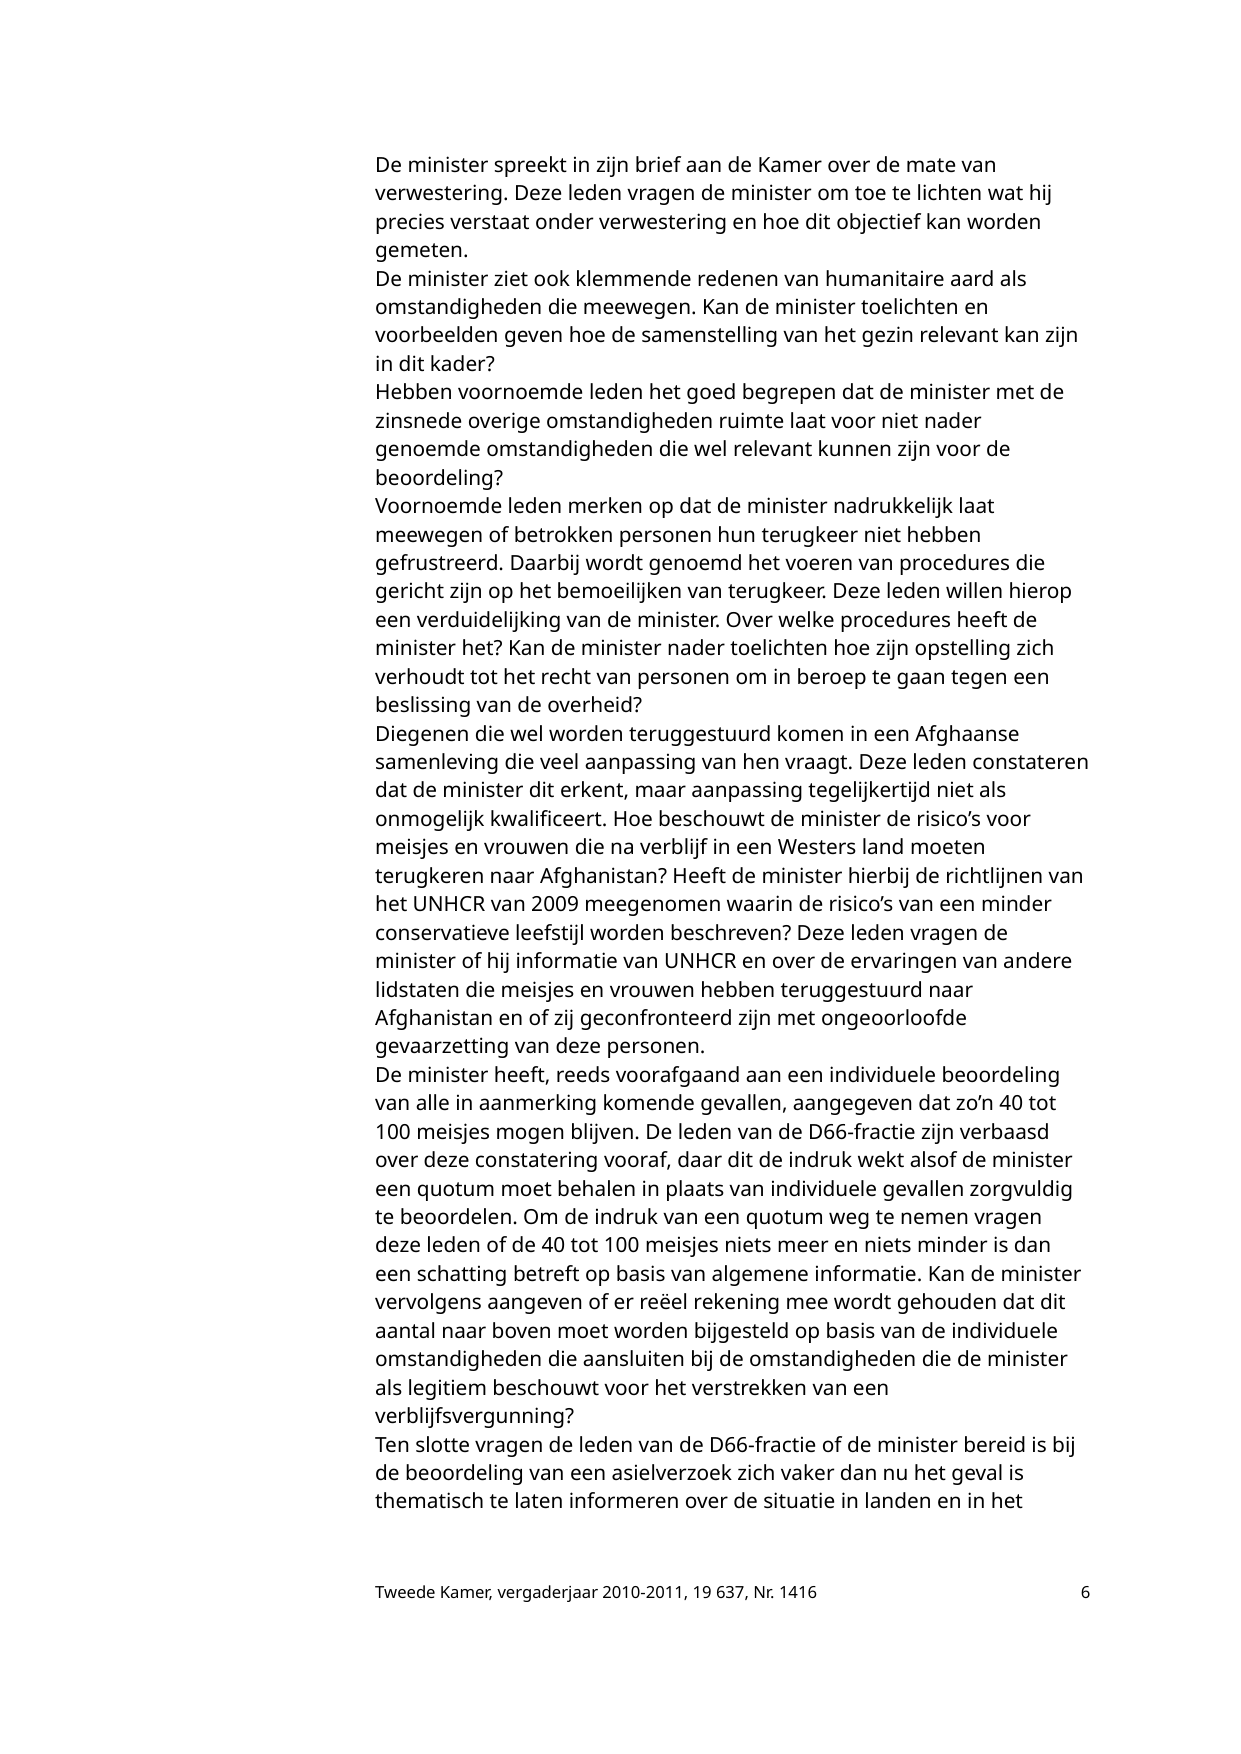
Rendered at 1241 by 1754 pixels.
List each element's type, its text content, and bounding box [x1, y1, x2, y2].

text De minister heeft, reeds voorafgaand aan een individuele beoordeling van alle in aanmerking komende gevallen, aangegeven dat zo’n 40 tot 100 meisjes mogen blijven. De leden van de D66-fractie zijn verbaasd over deze constatering vooraf, daar dit de indruk wekt alsof de minister een quotum moet behalen in plaats van individuele gevallen zorgvuldig te beoordelen. Om de indruk van een quotum weg te nemen vragen deze leden of de 40 tot 100 meisjes niets meer en niets minder is dan een schatting betreft op basis van algemene informatie. Kan de minister vervolgens aangeven of er reëel rekening mee wordt gehouden dat dit aantal naar boven moet worden bijgesteld op basis van de individuele omstandigheden die aansluiten bij de omstandigheden die de minister als legitiem beschouwt voor het verstrekken van een verblijfsvergunning? [375, 1060, 1090, 1430]
text De minister ziet ook klemmende redenen van humanitaire aard als omstandigheden die meewegen. Kan de minister toelichten en voorbeelden geven hoe de samenstelling van het gezin relevant kan zijn in dit kader? [375, 264, 1090, 377]
text Ten slotte vragen de leden van de D66-fractie of de minister bereid is bij de beoordeling van een asielverzoek zich vaker dan nu het geval is thematisch te laten informeren over de situatie in landen en in het [375, 1430, 1090, 1515]
text Diegenen die wel worden teruggestuurd komen in een Afghaanse samenleving die veel aanpassing van hen vraagt. Deze leden constateren dat de minister dit erkent, maar aanpassing tegelijkertijd niet als onmogelijk kwalificeert. Hoe beschouwt de minister de risico’s voor meisjes en vrouwen die na verblijf in een Westers land moeten terugkeren naar Afghanistan? Heeft de minister hierbij de richtlijnen van het UNHCR van 2009 meegenomen waarin de risico’s van een minder conservatieve leefstijl worden beschreven? Deze leden vragen de minister of hij informatie van UNHCR en over de ervaringen van andere lidstaten die meisjes en vrouwen hebben teruggestuurd naar Afghanistan en of zij geconfronteerd zijn met ongeoorloofde gevaarzetting van deze personen. [375, 719, 1090, 1060]
text Voornoemde leden merken op dat de minister nadrukkelijk laat meewegen of betrokken personen hun terugkeer niet hebben gefrustreerd. Daarbij wordt genoemd het voeren van procedures die gericht zijn op het bemoeilijken van terugkeer. Deze leden willen hierop een verduidelijking van de minister. Over welke procedures heeft de minister het? Kan de minister nader toelichten hoe zijn opstelling zich verhoudt tot het recht van personen om in beroep te gaan tegen een beslissing van de overheid? [375, 491, 1090, 719]
text De minister spreekt in zijn brief aan de Kamer over de mate van verwestering. Deze leden vragen de minister om toe te lichten wat hij precies verstaat onder verwestering en hoe dit objectief kan worden gemeten. [375, 150, 1090, 264]
text Hebben voornoemde leden het goed begrepen dat de minister met de zinsnede overige omstandigheden ruimte laat voor niet nader genoemde omstandigheden die wel relevant kunnen zijn voor de beoordeling? [375, 377, 1090, 491]
